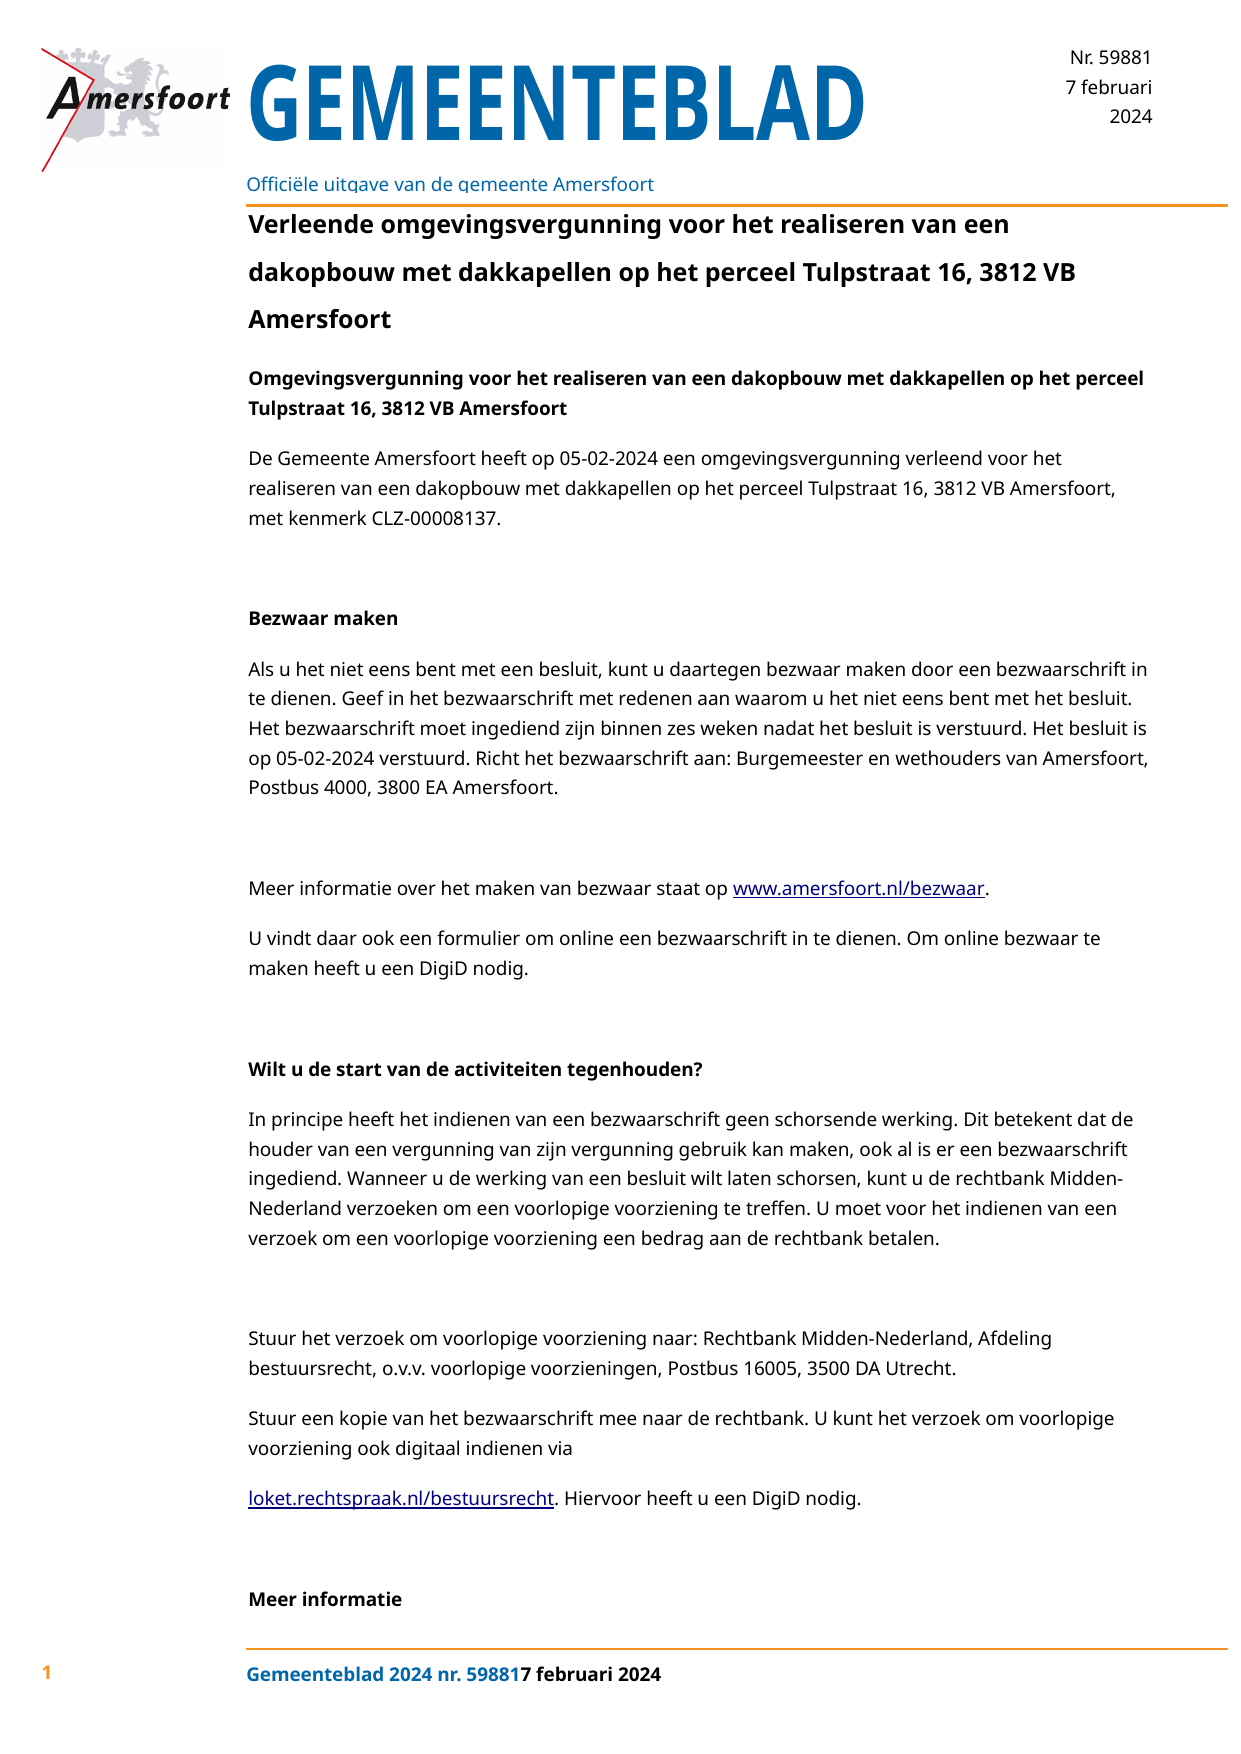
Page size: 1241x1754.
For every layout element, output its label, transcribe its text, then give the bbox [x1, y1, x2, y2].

text loket.rechtspraak.nl/bestuursrecht. Hiervoor heeft u een DigiD nodig. [248, 1486, 1152, 1511]
text Meer informatie over het maken van bezwaar staat op www.amersfoort.nl/bezwaar. [248, 875, 1152, 901]
text Omgevingsvergunning voor het realiseren van een dakopbouw met dakkapellen op het perceel Tulpstraat 16, 3812 VB Amersfoort [248, 366, 1152, 421]
text Wilt u de start van de activiteiten tegenhouden? [248, 1056, 1152, 1082]
text In principe heeft het indienen van een bezwaarschrift geen schorsende werking. Dit betekent dat de houder van een vergunning van zijn vergunning gebruik kan maken, ook al is er een bezwaarschrift ingediend. Wanneer u de werking van een besluit wilt laten schorsen, kunt u de rechtbank Midden-Nederland verzoeken om een voorlopige voorziening te treffen. U moet voor het indienen van een verzoek om een voorlopige voorziening een bedrag aan de rechtbank betalen. [248, 1106, 1152, 1250]
text De Gemeente Amersfoort heeft op 05-02-2024 een omgevingsvergunning verleend voor het realiseren van een dakopbouw met dakkapellen op het perceel Tulpstraat 16, 3812 VB Amersfoort, met kenmerk CLZ-00008137. [248, 446, 1152, 530]
text Stuur een kopie van het bezwaarschrift mee naar de rechtbank. U kunt het verzoek om voorlopige voorziening ook digitaal indienen via [248, 1406, 1152, 1461]
text Verleende omgevingsvergunning voor het realiseren van een dakopbouw met dakkapellen op het perceel Tulpstraat 16, 3812 VB Amersfoort [248, 207, 1152, 336]
picture [41, 47, 231, 172]
text Meer informatie [248, 1586, 1152, 1612]
text Als u het niet eens bent met een besluit, kunt u daartegen bezwaar maken door een bezwaarschrift in te dienen. Geef in het bezwaarschrift met redenen aan waarom u het niet eens bent met het besluit. Het bezwaarschrift moet ingediend zijn binnen zes weken nadat het besluit is verstuurd. Het besluit is op 05-02-2024 verstuurd. Richt het bezwaarschrift aan: Burgemeester en wethouders van Amersfoort, Postbus 4000, 3800 EA Amersfoort. [248, 656, 1152, 800]
text U vindt daar ook een formulier om online een bezwaarschrift in te dienen. Om online bezwaar te maken heeft u een DigiD nodig. [248, 926, 1152, 981]
text Bezwaar maken [248, 606, 1152, 631]
text Stuur het verzoek om voorlopige voorziening naar: Rechtbank Midden-Nederland, Afdeling bestuursrecht, o.v.v. voorlopige voorzieningen, Postbus 16005, 3500 DA Utrecht. [248, 1326, 1152, 1381]
